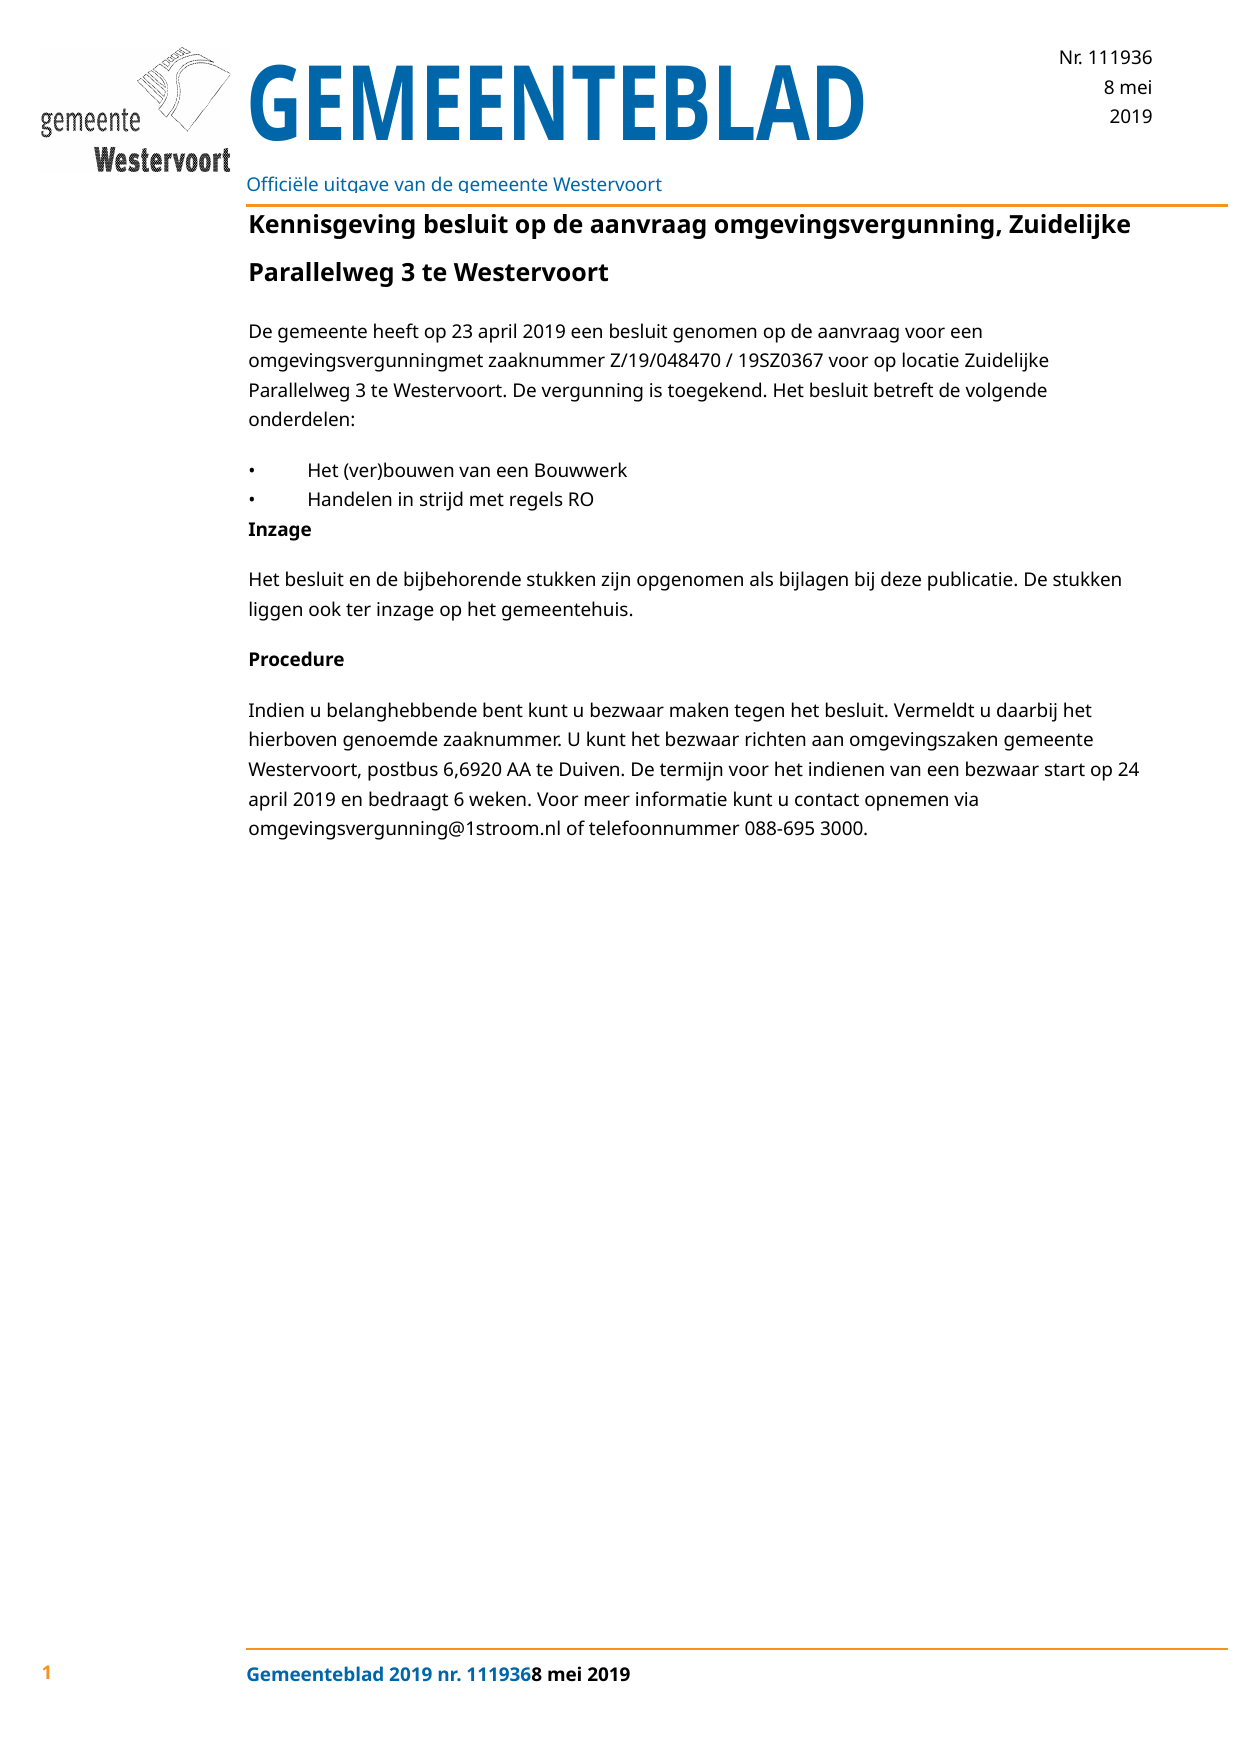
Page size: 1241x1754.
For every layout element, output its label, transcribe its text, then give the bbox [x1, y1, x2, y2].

list Handelen in strijd met regels RO [248, 487, 1152, 512]
list Het (ver)bouwen van een Bouwwerk [248, 457, 1152, 483]
picture [41, 47, 231, 172]
text Inzage [248, 516, 1152, 542]
text Indien u belanghebbende bent kunt u bezwaar maken tegen het besluit. Vermeldt u daarbij het hierboven genoemde zaaknummer. U kunt het bezwaar richten aan omgevingszaken gemeente Westervoort, postbus 6,6920 AA te Duiven. De termijn voor het indienen van een bezwaar start op 24 april 2019 en bedraagt 6 weken. Voor meer informatie kunt u contact opnemen via omgevingsvergunning@1stroom.nl of telefoonnummer 088-695 3000. [248, 697, 1152, 841]
text Het besluit en de bijbehorende stukken zijn opgenomen als bijlagen bij deze publicatie. De stukken liggen ook ter inzage op het gemeentehuis. [248, 567, 1152, 622]
text De gemeente heeft op 23 april 2019 een besluit genomen op de aanvraag voor een omgevingsvergunningmet zaaknummer Z/19/048470 / 19SZ0367 voor op locatie Zuidelijke Parallelweg 3 te Westervoort. De vergunning is toegekend. Het besluit betreft de volgende onderdelen: [248, 318, 1152, 432]
text Procedure [248, 647, 1152, 672]
text Kennisgeving besluit op de aanvraag omgevingsvergunning, Zuidelijke Parallelweg 3 te Westervoort [248, 207, 1152, 288]
